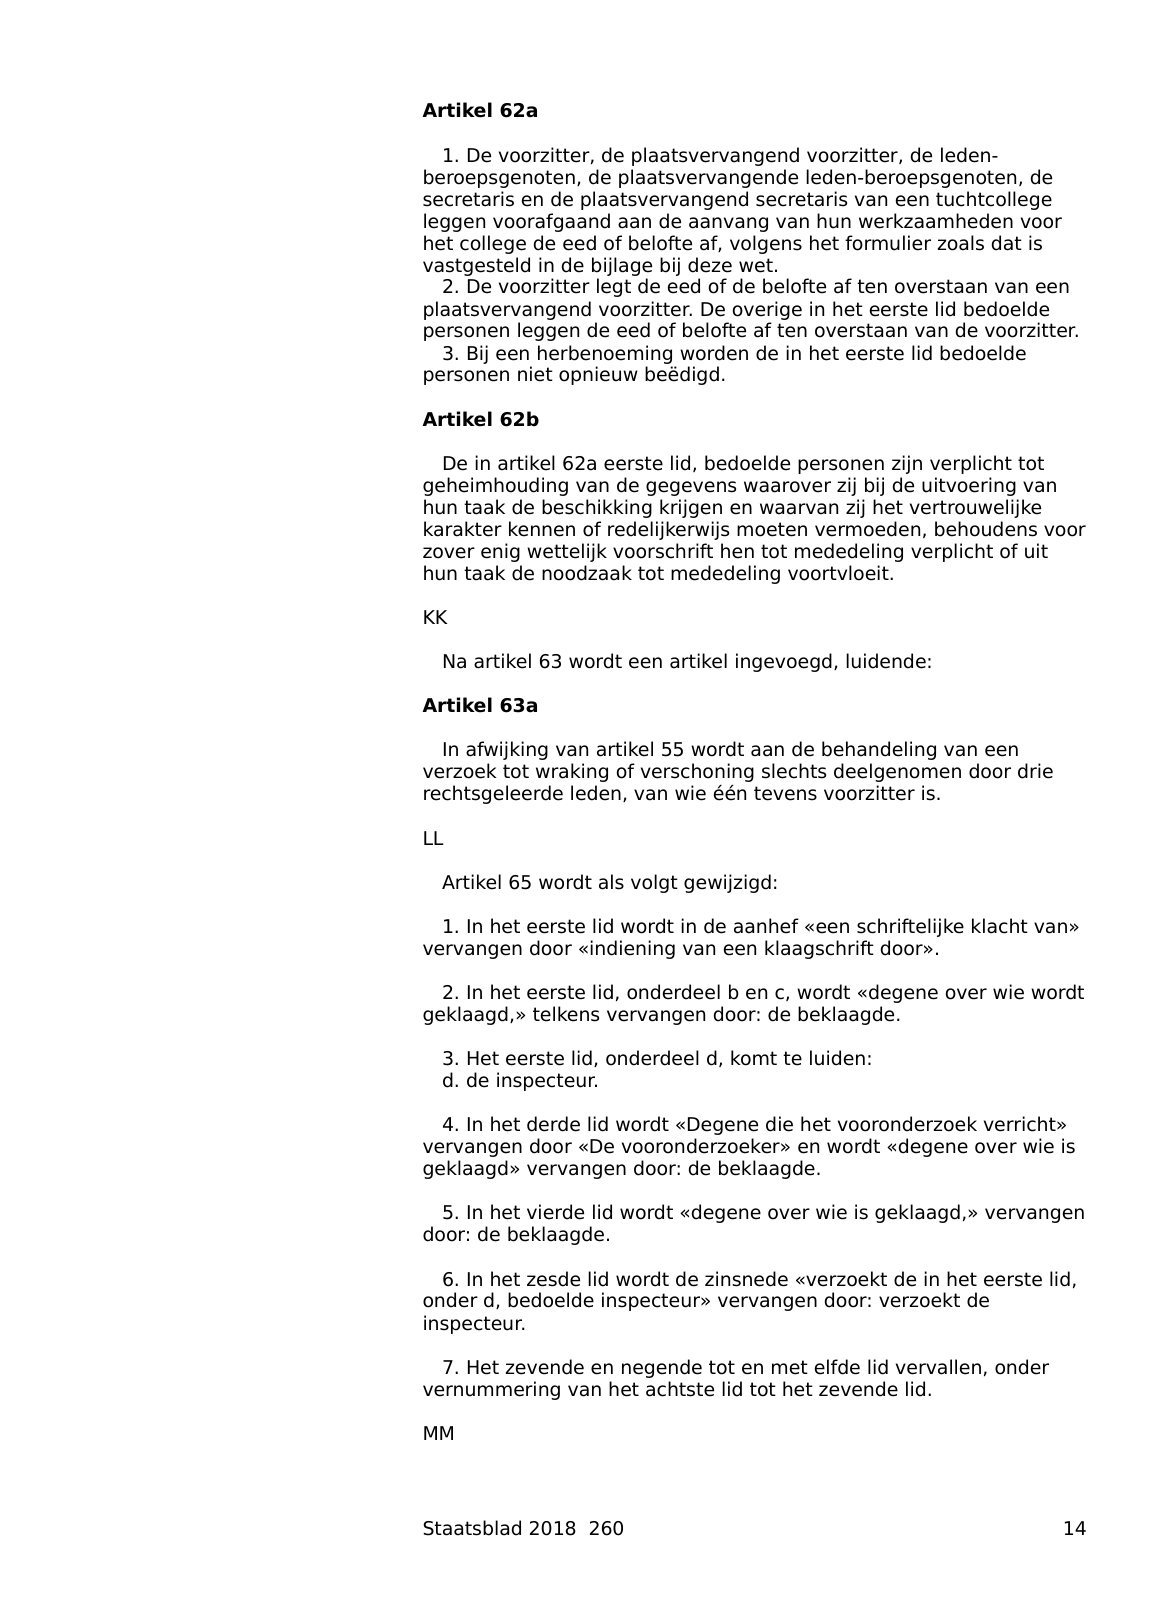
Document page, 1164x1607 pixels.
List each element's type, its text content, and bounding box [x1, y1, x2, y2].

subtitle Artikel 62b [422, 408, 1087, 431]
text 4. In het derde lid wordt «Degene die het vooronderzoek verricht» vervangen door «De vooronderzoeker» en wordt «degene over wie is geklaagd» vervangen door: de beklaagde. [422, 1114, 1087, 1180]
text MM [422, 1423, 1087, 1445]
text 2. De voorzitter legt de eed of de belofte af ten overstaan van een plaatsvervangend voorzitter. De overige in het eerste lid bedoelde personen leggen de eed of belofte af ten overstaan van de voorzitter. [422, 276, 1087, 342]
text 6. In het zesde lid wordt de zinsnede «verzoekt de in het eerste lid, onder d, bedoelde inspecteur» vervangen door: verzoekt de inspecteur. [422, 1268, 1087, 1334]
text In afwijking van artikel 55 wordt aan de behandeling van een verzoek tot wraking of verschoning slechts deelgenomen door drie rechtsgeleerde leden, van wie één tevens voorzitter is. [422, 739, 1087, 805]
subtitle Artikel 62a [422, 100, 1087, 122]
text De in artikel 62a eerste lid, bedoelde personen zijn verplicht tot geheimhouding van de gegevens waarover zij bij de uitvoering van hun taak de beschikking krijgen en waarvan zij het vertrouwelijke karakter kennen of redelijkerwijs moeten vermoeden, behoudens voor zover enig wettelijk voorschrift hen tot mededeling verplicht of uit hun taak de noodzaak tot mededeling voortvloeit. [422, 453, 1087, 584]
text 1. In het eerste lid wordt in de aanhef «een schriftelijke klacht van» vervangen door «indiening van een klaagschrift door». [422, 916, 1087, 960]
text 7. Het zevende en negende tot en met elfde lid vervallen, onder vernummering van het achtste lid tot het zevende lid. [422, 1357, 1087, 1401]
text 3. Bij een herbenoeming worden de in het eerste lid bedoelde personen niet opnieuw beëdigd. [422, 342, 1087, 386]
text 2. In het eerste lid, onderdeel b en c, wordt «degene over wie wordt geklaagd,» telkens vervangen door: de beklaagde. [422, 982, 1087, 1026]
text KK [422, 607, 1087, 629]
text 5. In het vierde lid wordt «degene over wie is geklaagd,» vervangen door: de beklaagde. [422, 1202, 1087, 1246]
text d. de inspecteur. [422, 1070, 1087, 1092]
text Artikel 65 wordt als volgt gewijzigd: [422, 872, 1087, 893]
text Na artikel 63 wordt een artikel ingevoegd, luidende: [422, 651, 1087, 673]
text 1. De voorzitter, de plaatsvervangend voorzitter, de leden-beroepsgenoten, de plaatsvervangende leden-beroepsgenoten, de secretaris en de plaatsvervangend secretaris van een tuchtcollege leggen voorafgaand aan de aanvang van hun werkzaamheden voor het college de eed of belofte af, volgens het formulier zoals dat is vastgesteld in de bijlage bij deze wet. [422, 144, 1087, 276]
text 3. Het eerste lid, onderdeel d, komt te luiden: [422, 1048, 1087, 1070]
text LL [422, 827, 1087, 849]
subtitle Artikel 63a [422, 695, 1087, 717]
